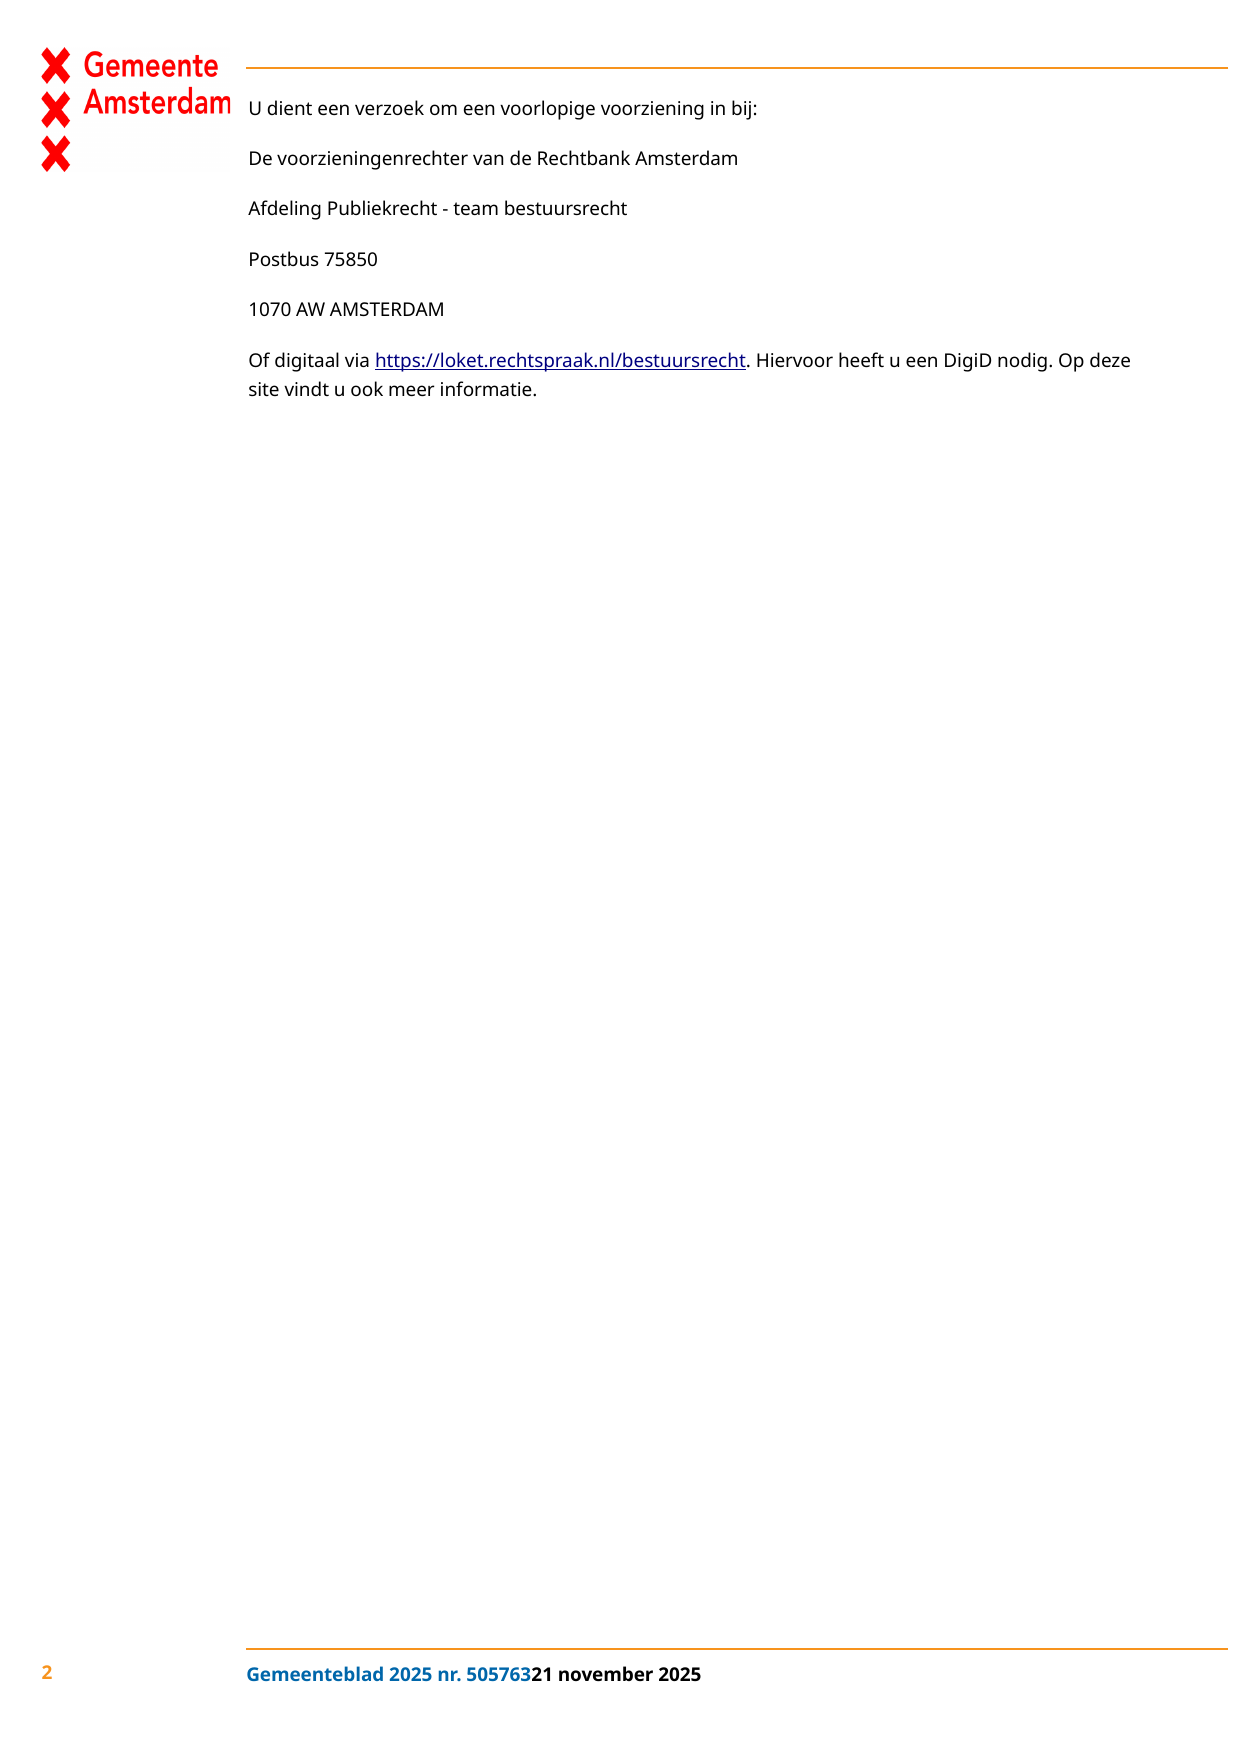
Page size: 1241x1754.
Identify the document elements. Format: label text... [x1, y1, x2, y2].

text Postbus 75850 [248, 246, 1152, 272]
picture [41, 47, 231, 172]
text U dient een verzoek om een voorlopige voorziening in bij: [248, 95, 1152, 121]
text 1070 AW AMSTERDAM [248, 296, 1152, 322]
text Afdeling Publiekrecht - team bestuursrecht [248, 196, 1152, 221]
text De voorzieningenrechter van de Rechtbank Amsterdam [248, 145, 1152, 171]
text Of digitaal via https://loket.rechtspraak.nl/bestuursrecht. Hiervoor heeft u een DigiD nodig. Op deze site vindt u ook meer informatie. [248, 347, 1152, 402]
